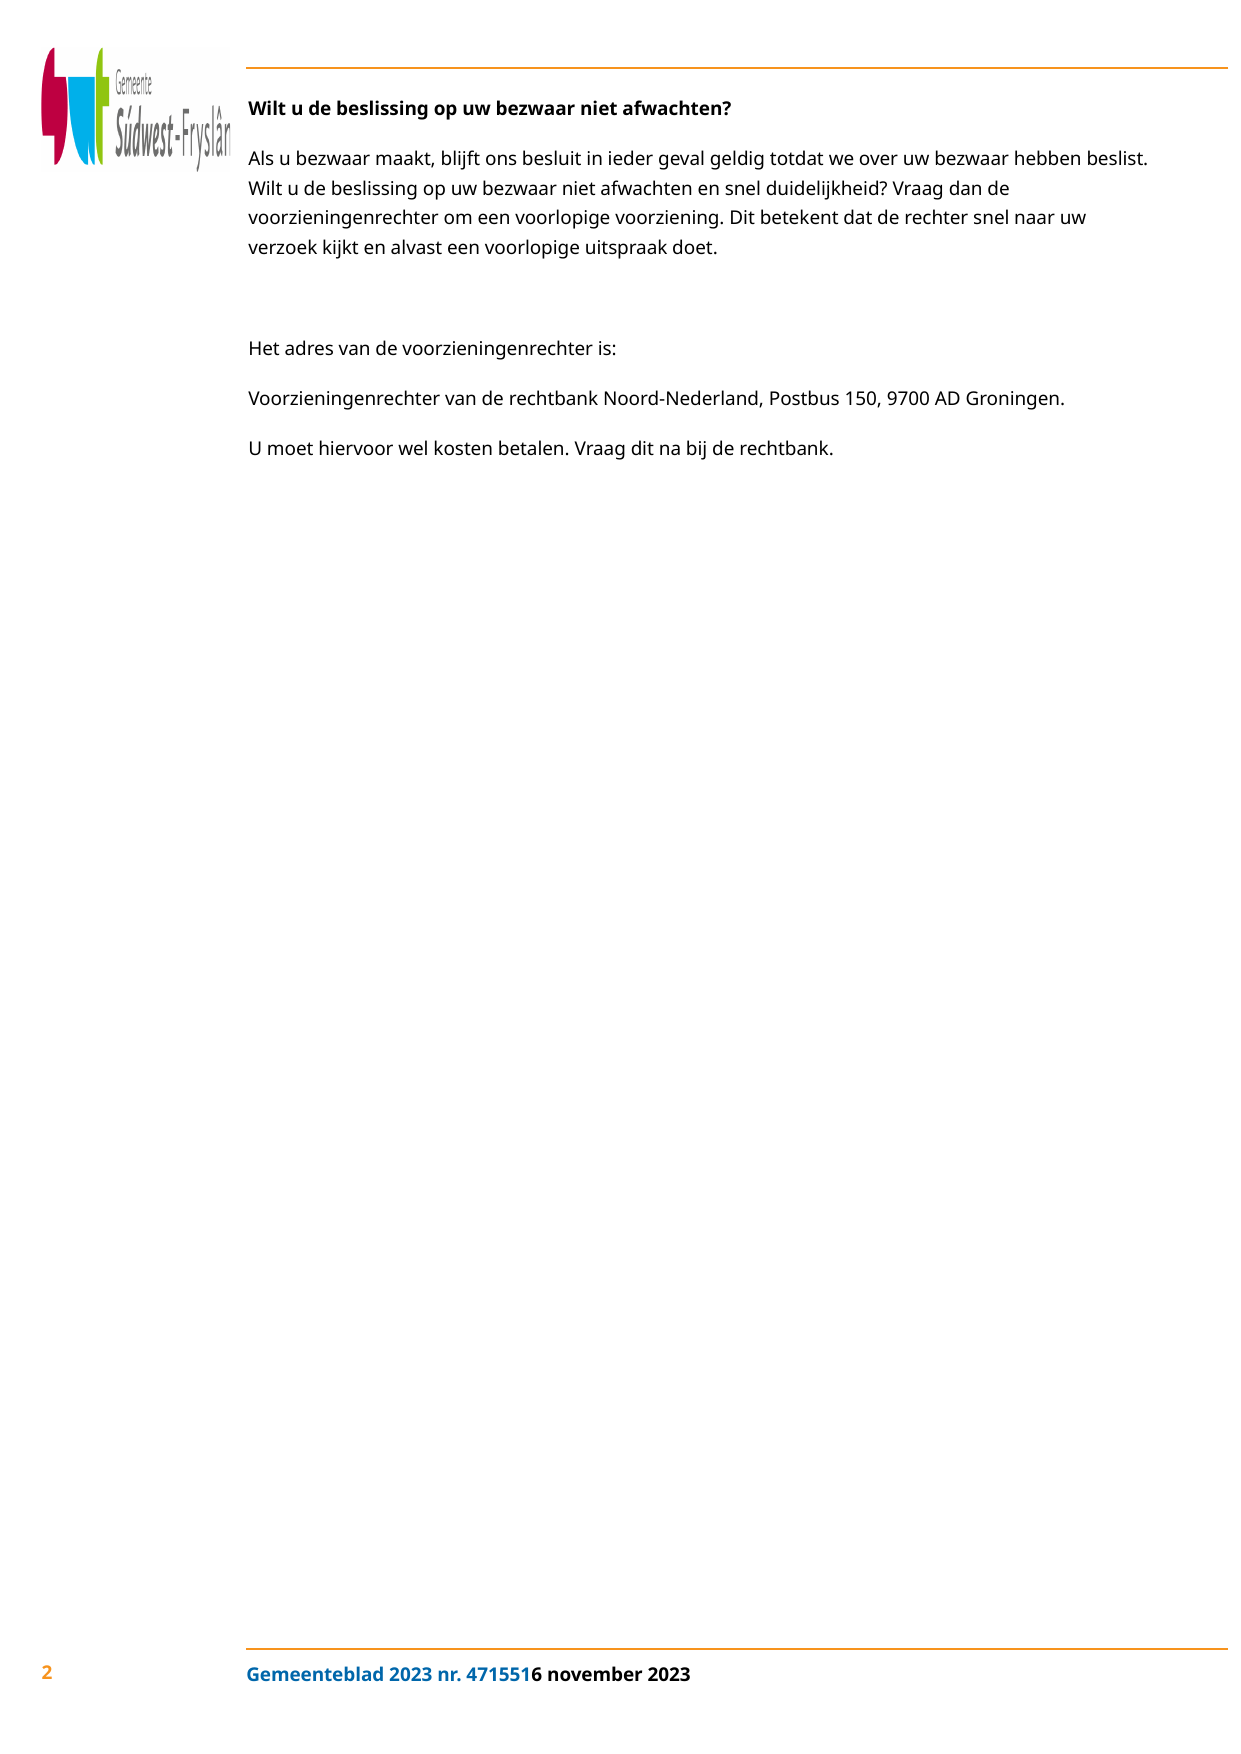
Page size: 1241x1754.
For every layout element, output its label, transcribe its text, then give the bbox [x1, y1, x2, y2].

picture [41, 47, 231, 172]
text Voorzieningenrechter van de rechtbank Noord-Nederland, Postbus 150, 9700 AD Groningen. [248, 385, 1152, 411]
text Het adres van de voorzieningenrechter is: [248, 335, 1152, 361]
text U moet hiervoor wel kosten betalen. Vraag dit na bij de rechtbank. [248, 436, 1152, 461]
text Wilt u de beslissing op uw bezwaar niet afwachten? [248, 95, 1152, 121]
text Als u bezwaar maakt, blijft ons besluit in ieder geval geldig totdat we over uw bezwaar hebben beslist. Wilt u de beslissing op uw bezwaar niet afwachten en snel duidelijkheid? Vraag dan de voorzieningenrechter om een voorlopige voorziening. Dit betekent dat de rechter snel naar uw verzoek kijkt en alvast een voorlopige uitspraak doet. [248, 145, 1152, 260]
